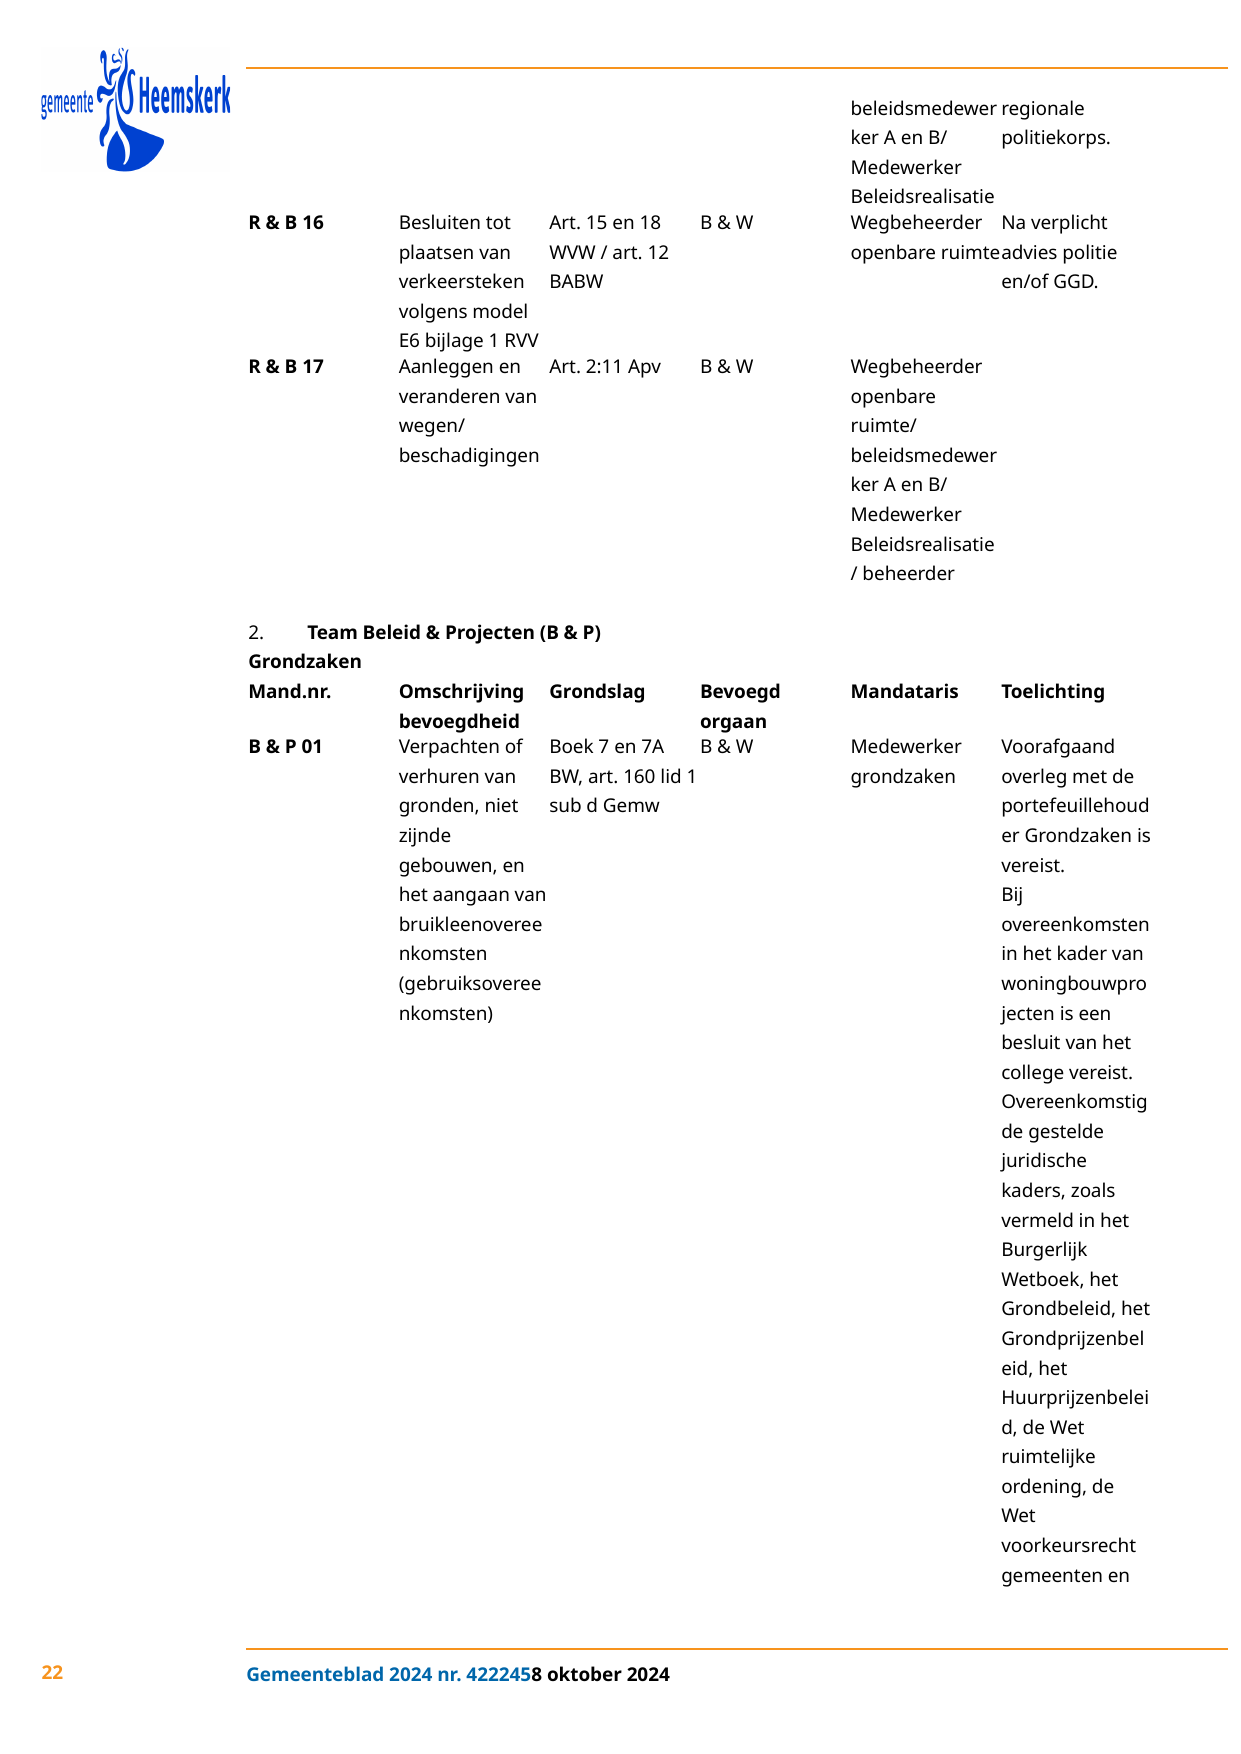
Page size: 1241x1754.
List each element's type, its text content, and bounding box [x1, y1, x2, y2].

table_cell Na verplicht advies politie en/of GGD. [1001, 209, 1152, 353]
table_cell Art. 15 en 18 WVW / art. 12 BABW [549, 209, 700, 353]
table_cell Wegbeheerder openbare ruimte/ beleidsmedewerker A en B/ Medewerker Beleidsrealisatie/ beheerder [850, 353, 1001, 586]
table_cell Besluiten tot plaatsen van verkeersteken volgens model E6 bijlage 1 RVV [399, 209, 549, 353]
table_cell regionale politiekorps. [1001, 95, 1152, 209]
table_cell Aanleggen en veranderen van wegen/ beschadigingen [399, 353, 549, 586]
table_cell Boek 7 en 7A BW, art. 160 lid 1 sub d Gemw [549, 734, 700, 1588]
table_cell Voorafgaand overleg met de portefeuillehouder Grondzaken is vereist. Bij overeenkomsten in het kader van woningbouwprojecten is een besluit van het college vereist. Overeenkomstig de gestelde juridische kaders, zoals vermeld in het Burgerlijk Wetboek, het Grondbeleid, het Grondprijzenbeleid, het Huurprijzenbeleid, de Wet ruimtelijke ordening, de Wet voorkeursrecht gemeenten en [1001, 734, 1152, 1588]
table_header Mandataris [850, 678, 1001, 733]
list Team Beleid & Projecten (B & P) [248, 619, 1152, 645]
table_cell B & W [700, 734, 850, 1588]
table_cell beleidsmedewerker A en B/ Medewerker Beleidsrealisatie [850, 95, 1001, 209]
table_cell R & B 16 [248, 209, 398, 353]
table_cell [700, 95, 850, 209]
table_header Bevoegd orgaan [700, 678, 850, 733]
table_cell [248, 95, 398, 209]
table_cell Wegbeheerder openbare ruimte [850, 209, 1001, 353]
table_cell B & W [700, 353, 850, 586]
table_cell [399, 95, 549, 209]
table_header Mand.nr. [248, 678, 398, 733]
table_cell Verpachten of verhuren van gronden, niet zijnde gebouwen, en het aangaan van bruikleenovereenkomsten (gebruiksovereenkomsten) [399, 734, 549, 1588]
table_cell Art. 2:11 Apv [549, 353, 700, 586]
table_cell Medewerker grondzaken [850, 734, 1001, 1588]
picture [41, 47, 231, 172]
table_cell [1001, 353, 1152, 586]
text Grondzaken [248, 648, 1152, 674]
table_cell B & P 01 [248, 734, 398, 1588]
table_cell B & W [700, 209, 850, 353]
table_header Toelichting [1001, 678, 1152, 733]
table_header Omschrijving bevoegdheid [399, 678, 549, 733]
table_cell [549, 95, 700, 209]
table_header Grondslag [549, 678, 700, 733]
table_cell R & B 17 [248, 353, 398, 586]
